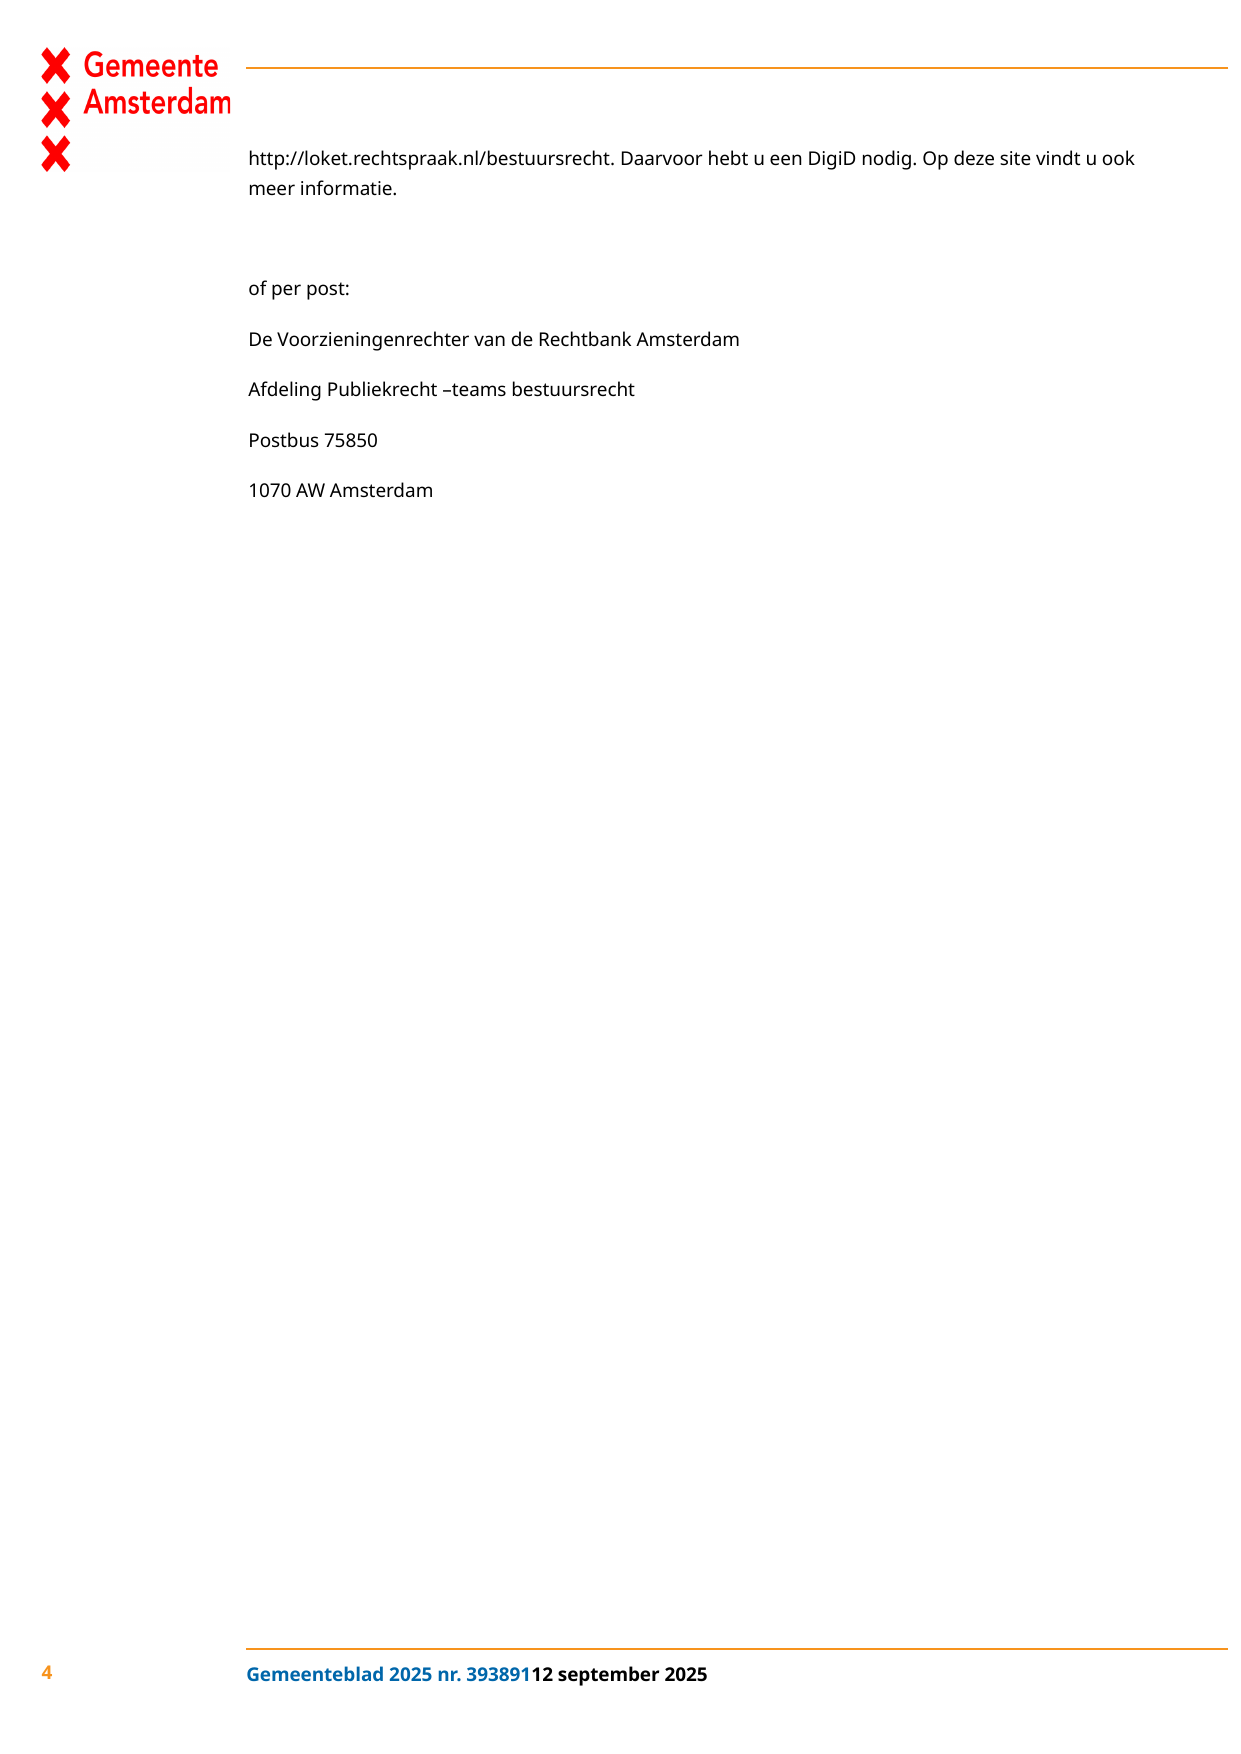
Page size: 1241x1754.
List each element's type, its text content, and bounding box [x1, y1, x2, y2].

text Postbus 75850 [248, 427, 1152, 453]
picture [41, 47, 231, 172]
text of per post: [248, 276, 1152, 301]
text De Voorzieningenrechter van de Rechtbank Amsterdam [248, 326, 1152, 352]
text http://loket.rechtspraak.nl/bestuursrecht. Daarvoor hebt u een DigiD nodig. Op deze site vindt u ook meer informatie. [248, 145, 1152, 201]
text Afdeling Publiekrecht –teams bestuursrecht [248, 376, 1152, 402]
text 1070 AW Amsterdam [248, 477, 1152, 503]
